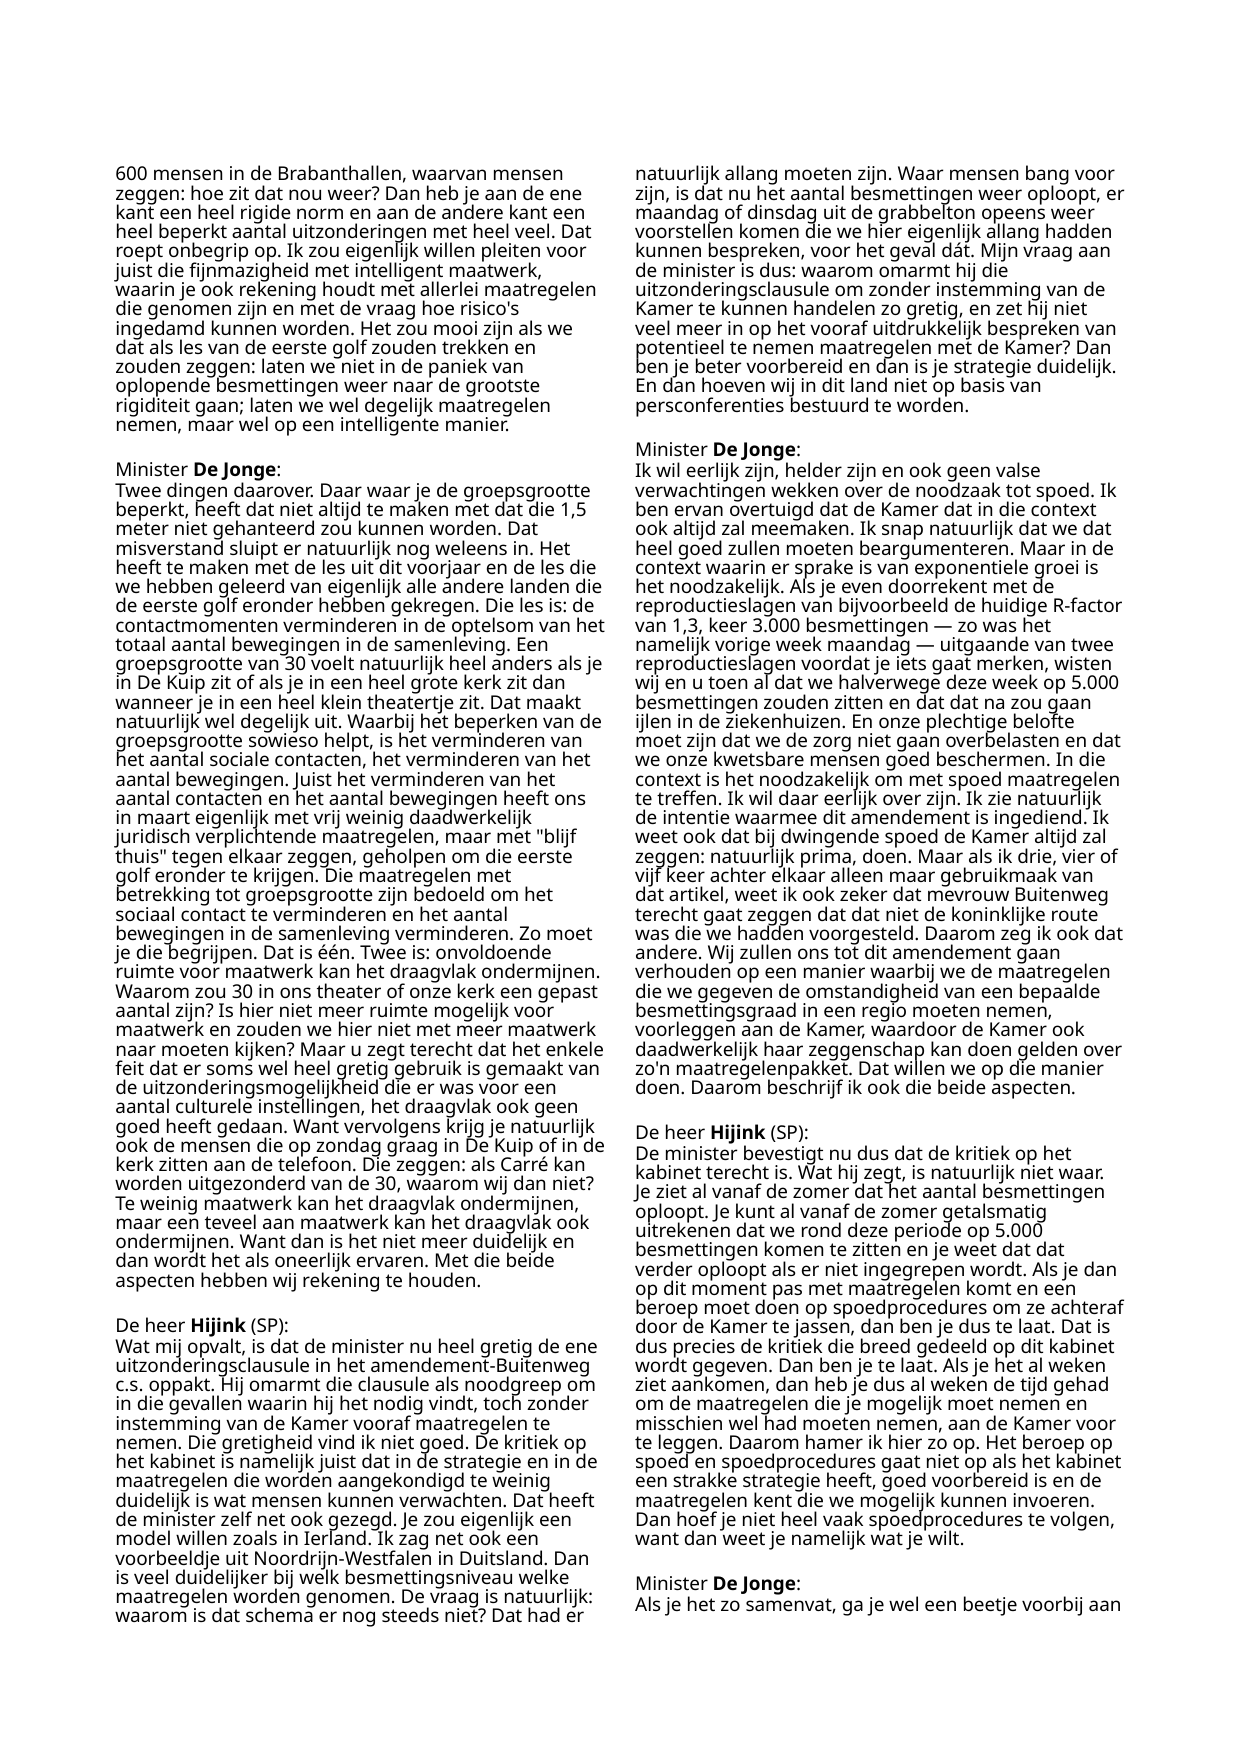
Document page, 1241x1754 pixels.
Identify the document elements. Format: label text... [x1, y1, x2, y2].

text Minister De Jonge: [635, 437, 1125, 462]
text Als je het zo samenvat, ga je wel een beetje voorbij aan [635, 1596, 1125, 1615]
text 600 mensen in de Brabanthallen, waarvan mensen zeggen: hoe zit dat nou weer? Dan heb je aan de ene kant een heel rigide norm en aan de andere kant een heel beperkt aantal uitzonderingen met heel veel. Dat roept onbegrip op. Ik zou eigenlijk willen pleiten voor juist die fijnmazigheid met intelligent maatwerk, waarin je ook rekening houdt met allerlei maatregelen die genomen zijn en met de vraag hoe risico's ingedamd kunnen worden. Het zou mooi zijn als we dat als les van de eerste golf zouden trekken en zouden zeggen: laten we niet in de paniek van oplopende besmettingen weer naar de grootste rigiditeit gaan; laten we wel degelijk maatregelen nemen, maar wel op een intelligente manier. [115, 165, 605, 435]
text Minister De Jonge: [115, 456, 605, 482]
text De heer Hijink (SP): [635, 1119, 1125, 1145]
text De minister bevestigt nu dus dat de kritiek op het kabinet terecht is. Wat hij zegt, is natuurlijk niet waar. Je ziet al vanaf de zomer dat het aantal besmettingen oploopt. Je kunt al vanaf de zomer getalsmatig uitrekenen dat we rond deze periode op 5.000 besmettingen komen te zitten en je weet dat dat verder oploopt als er niet ingegrepen wordt. Als je dan op dit moment pas met maatregelen komt en een beroep moet doen op spoedprocedures om ze achteraf door de Kamer te jassen, dan ben je dus te laat. Dat is dus precies de kritiek die breed gedeeld op dit kabinet wordt gegeven. Dan ben je te laat. Als je het al weken ziet aankomen, dan heb je dus al weken de tijd gehad om de maatregelen die je mogelijk moet nemen en misschien wel had moeten nemen, aan de Kamer voor te leggen. Daarom hamer ik hier zo op. Het beroep op spoed en spoedprocedures gaat niet op als het kabinet een strakke strategie heeft, goed voorbereid is en de maatregelen kent die we mogelijk kunnen invoeren. Dan hoef je niet heel vaak spoedprocedures te volgen, want dan weet je namelijk wat je wilt. [635, 1145, 1125, 1549]
text Ik wil eerlijk zijn, helder zijn en ook geen valse verwachtingen wekken over de noodzaak tot spoed. Ik ben ervan overtuigd dat de Kamer dat in die context ook altijd zal meemaken. Ik snap natuurlijk dat we dat heel goed zullen moeten beargumenteren. Maar in de context waarin er sprake is van exponentiele groei is het noodzakelijk. Als je even doorrekent met de reproductieslagen van bijvoorbeeld de huidige R-factor van 1,3, keer 3.000 besmettingen — zo was het namelijk vorige week maandag — uitgaande van twee reproductieslagen voordat je iets gaat merken, wisten wij en u toen al dat we halverwege deze week op 5.000 besmettingen zouden zitten en dat dat na zou gaan ijlen in de ziekenhuizen. En onze plechtige belofte moet zijn dat we de zorg niet gaan overbelasten en dat we onze kwetsbare mensen goed beschermen. In die context is het noodzakelijk om met spoed maatregelen te treffen. Ik wil daar eerlijk over zijn. Ik zie natuurlijk de intentie waarmee dit amendement is ingediend. Ik weet ook dat bij dwingende spoed de Kamer altijd zal zeggen: natuurlijk prima, doen. Maar als ik drie, vier of vijf keer achter elkaar alleen maar gebruikmaak van dat artikel, weet ik ook zeker dat mevrouw Buitenweg terecht gaat zeggen dat dat niet de koninklijke route was die we hadden voorgesteld. Daarom zeg ik ook dat andere. Wij zullen ons tot dit amendement gaan verhouden op een manier waarbij we de maatregelen die we gegeven de omstandigheid van een bepaalde besmettingsgraad in een regio moeten nemen, voorleggen aan de Kamer, waardoor de Kamer ook daadwerkelijk haar zeggenschap kan doen gelden over zo'n maatregelenpakket. Dat willen we op die manier doen. Daarom beschrijf ik ook die beide aspecten. [635, 462, 1125, 1098]
text natuurlijk allang moeten zijn. Waar mensen bang voor zijn, is dat nu het aantal besmettingen weer oploopt, er maandag of dinsdag uit de grabbelton opeens weer voorstellen komen die we hier eigenlijk allang hadden kunnen bespreken, voor het geval dát. Mijn vraag aan de minister is dus: waarom omarmt hij die uitzonderingsclausule om zonder instemming van de Kamer te kunnen handelen zo gretig, en zet hij niet veel meer in op het vooraf uitdrukkelijk bespreken van potentieel te nemen maatregelen met de Kamer? Dan ben je beter voorbereid en dan is je strategie duidelijk. En dan hoeven wij in dit land niet op basis van persconferenties bestuurd te worden. [635, 165, 1125, 416]
text De heer Hijink (SP): [115, 1312, 605, 1338]
text Wat mij opvalt, is dat de minister nu heel gretig de ene uitzonderingsclausule in het amendement-Buitenweg c.s. oppakt. Hij omarmt die clausule als noodgreep om in die gevallen waarin hij het nodig vindt, toch zonder instemming van de Kamer vooraf maatregelen te nemen. Die gretigheid vind ik niet goed. De kritiek op het kabinet is namelijk juist dat in de strategie en in de maatregelen die worden aangekondigd te weinig duidelijk is wat mensen kunnen verwachten. Dat heeft de minister zelf net ook gezegd. Je zou eigenlijk een model willen zoals in Ierland. Ik zag net ook een voorbeeldje uit Noordrijn-Westfalen in Duitsland. Dan is veel duidelijker bij welk besmettingsniveau welke maatregelen worden genomen. De vraag is natuurlijk: waarom is dat schema er nog steeds niet? Dat had er [115, 1338, 605, 1627]
text Twee dingen daarover. Daar waar je de groepsgrootte beperkt, heeft dat niet altijd te maken met dat die 1,5 meter niet gehanteerd zou kunnen worden. Dat misverstand sluipt er natuurlijk nog weleens in. Het heeft te maken met de les uit dit voorjaar en de les die we hebben geleerd van eigenlijk alle andere landen die de eerste golf eronder hebben gekregen. Die les is: de contactmomenten verminderen in de optelsom van het totaal aantal bewegingen in de samenleving. Een groepsgrootte van 30 voelt natuurlijk heel anders als je in De Kuip zit of als je in een heel grote kerk zit dan wanneer je in een heel klein theatertje zit. Dat maakt natuurlijk wel degelijk uit. Waarbij het beperken van de groepsgrootte sowieso helpt, is het verminderen van het aantal sociale contacten, het verminderen van het aantal bewegingen. Juist het verminderen van het aantal contacten en het aantal bewegingen heeft ons in maart eigenlijk met vrij weinig daadwerkelijk juridisch verplichtende maatregelen, maar met "blijf thuis" tegen elkaar zeggen, geholpen om die eerste golf eronder te krijgen. Die maatregelen met betrekking tot groepsgrootte zijn bedoeld om het sociaal contact te verminderen en het aantal bewegingen in de samenleving verminderen. Zo moet je die begrijpen. Dat is één. Twee is: onvoldoende ruimte voor maatwerk kan het draagvlak ondermijnen. Waarom zou 30 in ons theater of onze kerk een gepast aantal zijn? Is hier niet meer ruimte mogelijk voor maatwerk en zouden we hier niet met meer maatwerk naar moeten kijken? Maar u zegt terecht dat het enkele feit dat er soms wel heel gretig gebruik is gemaakt van de uitzonderingsmogelijkheid die er was voor een aantal culturele instellingen, het draagvlak ook geen goed heeft gedaan. Want vervolgens krijg je natuurlijk ook de mensen die op zondag graag in De Kuip of in de kerk zitten aan de telefoon. Die zeggen: als Carré kan worden uitgezonderd van de 30, waarom wij dan niet? Te weinig maatwerk kan het draagvlak ondermijnen, maar een teveel aan maatwerk kan het draagvlak ook ondermijnen. Want dan is het niet meer duidelijk en dan wordt het als oneerlijk ervaren. Met die beide aspecten hebben wij rekening te houden. [115, 482, 605, 1291]
text Minister De Jonge: [635, 1570, 1125, 1596]
